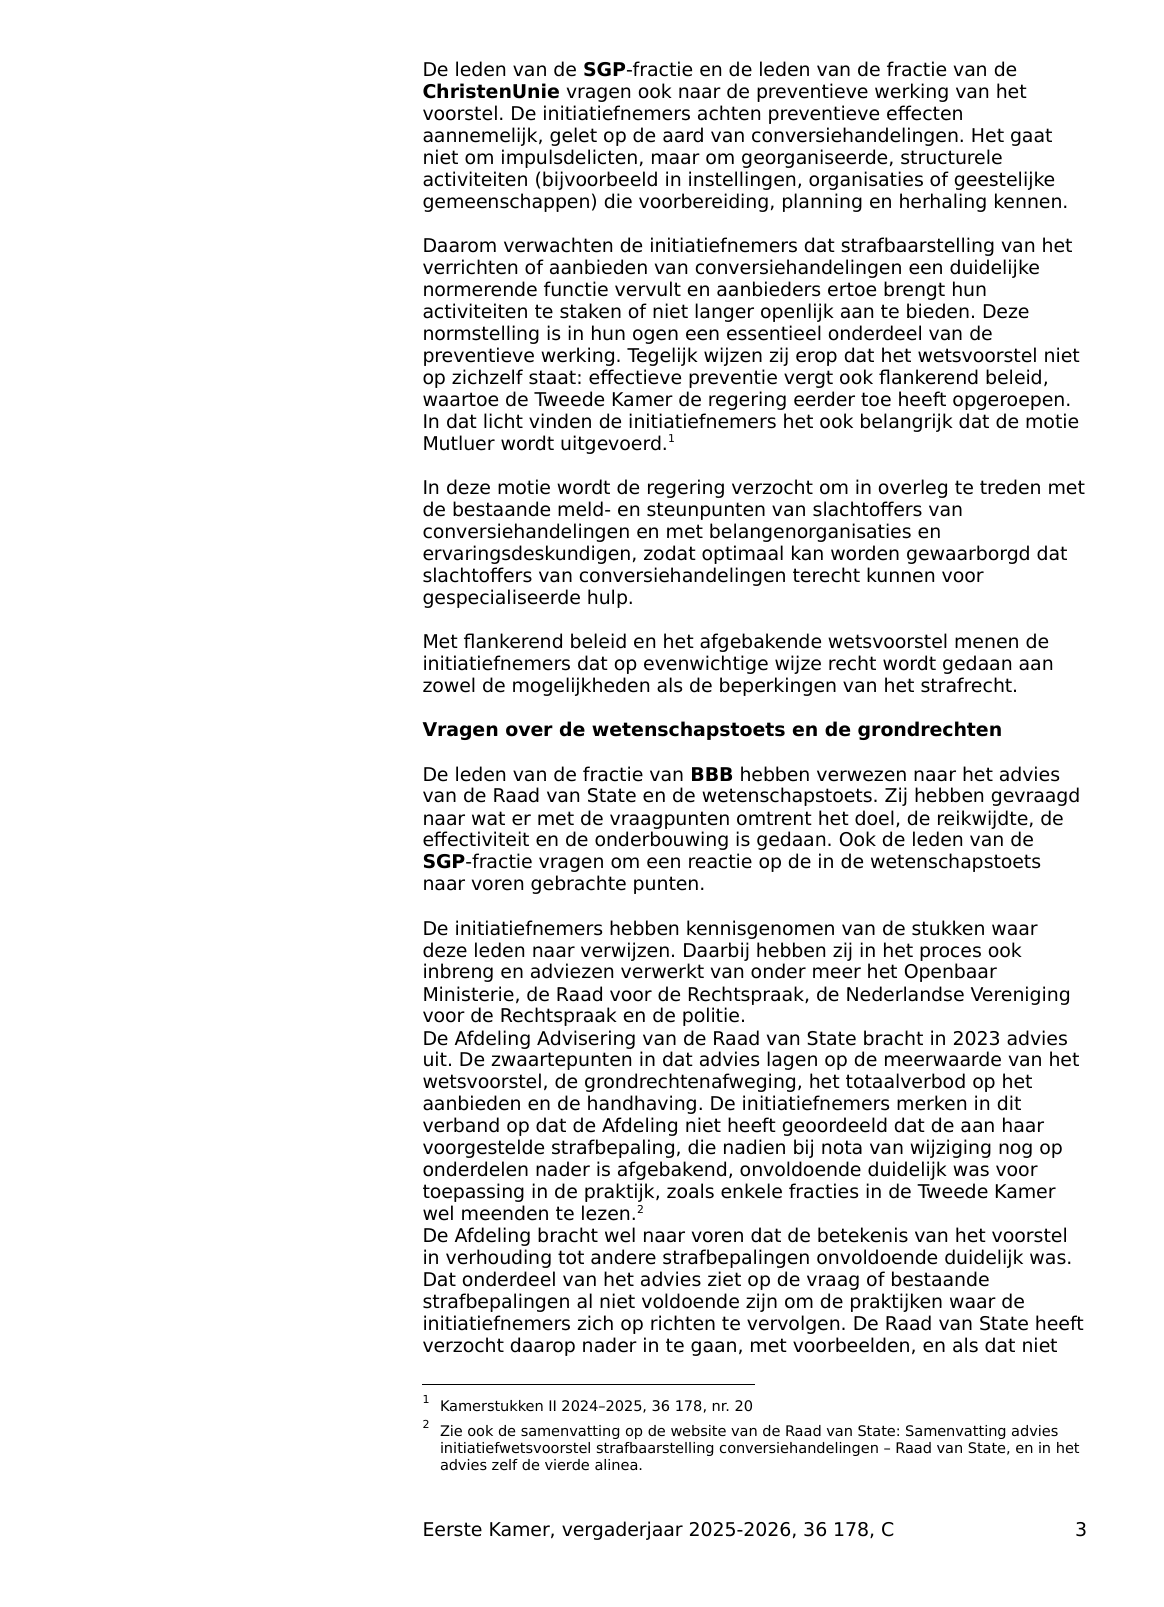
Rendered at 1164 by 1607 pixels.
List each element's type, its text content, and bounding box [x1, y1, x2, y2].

text Kamerstukken II 2024–2025, 36 178, nr. 20 [422, 1393, 1087, 1416]
text In deze motie wordt de regering verzocht om in overleg te treden met de bestaande meld- en steunpunten van slachtoffers van conversiehandelingen en met belangenorganisaties en ervaringsdeskundigen, zodat optimaal kan worden gewaarborgd dat slachtoffers van conversiehandelingen terecht kunnen voor gespecialiseerde hulp. [422, 477, 1087, 609]
text De Afdeling Advisering van de Raad van State bracht in 2023 advies uit. De zwaartepunten in dat advies lagen op de meerwaarde van het wetsvoorstel, de grondrechtenafweging, het totaalverbod op het aanbieden en de handhaving. De initiatiefnemers merken in dit verband op dat de Afdeling niet heeft geoordeeld dat de aan haar voorgestelde strafbepaling, die nadien bij nota van wijziging nog op onderdelen nader is afgebakend, onvoldoende duidelijk was voor toepassing in de praktijk, zoals enkele fracties in de Tweede Kamer wel meenden te lezen. [422, 1027, 1087, 1225]
text De initiatiefnemers hebben kennisgenomen van de stukken waar deze leden naar verwijzen. Daarbij hebben zij in het proces ook inbreng en adviezen verwerkt van onder meer het Openbaar Ministerie, de Raad voor de Rechtspraak, de Nederlandse Vereniging voor de Rechtspraak en de politie. [422, 917, 1087, 1027]
text Zie ook de samenvatting op de website van de Raad van State: Samenvatting advies initiatiefwetsvoorstel strafbaarstelling conversiehandelingen – Raad van State, en in het advies zelf de vierde alinea. [422, 1418, 1087, 1474]
text Daarom verwachten de initiatiefnemers dat strafbaarstelling van het verrichten of aanbieden van conversiehandelingen een duidelijke normerende functie vervult en aanbieders ertoe brengt hun activiteiten te staken of niet langer openlijk aan te bieden. Deze normstelling is in hun ogen een essentieel onderdeel van de preventieve werking. Tegelijk wijzen zij erop dat het wetsvoorstel niet op zichzelf staat: effectieve preventie vergt ook flankerend beleid, waartoe de Tweede Kamer de regering eerder toe heeft opgeroepen. In dat licht vinden de initiatiefnemers het ook belangrijk dat de motie Mutluer wordt uitgevoerd. [422, 235, 1087, 455]
subtitle Vragen over de wetenschapstoets en de grondrechten [422, 719, 1087, 741]
text Met flankerend beleid en het afgebakende wetsvoorstel menen de initiatiefnemers dat op evenwichtige wijze recht wordt gedaan aan zowel de mogelijkheden als de beperkingen van het strafrecht. [422, 631, 1087, 697]
text De leden van de SGP-fractie en de leden van de fractie van de ChristenUnie vragen ook naar de preventieve werking van het voorstel. De initiatiefnemers achten preventieve effecten aannemelijk, gelet op de aard van conversiehandelingen. Het gaat niet om impulsdelicten, maar om georganiseerde, structurele activiteiten (bijvoorbeeld in instellingen, organisaties of geestelijke gemeenschappen) die voorbereiding, planning en herhaling kennen. [422, 59, 1087, 213]
text De Afdeling bracht wel naar voren dat de betekenis van het voorstel in verhouding tot andere strafbepalingen onvoldoende duidelijk was. Dat onderdeel van het advies ziet op de vraag of bestaande strafbepalingen al niet voldoende zijn om de praktijken waar de initiatiefnemers zich op richten te vervolgen. De Raad van State heeft verzocht daarop nader in te gaan, met voorbeelden, en als dat niet [422, 1225, 1087, 1357]
text De leden van de fractie van BBB hebben verwezen naar het advies van de Raad van State en de wetenschapstoets. Zij hebben gevraagd naar wat er met de vraagpunten omtrent het doel, de reikwijdte, de effectiviteit en de onderbouwing is gedaan. Ook de leden van de SGP-fractie vragen om een reactie op de in de wetenschapstoets naar voren gebrachte punten. [422, 763, 1087, 895]
